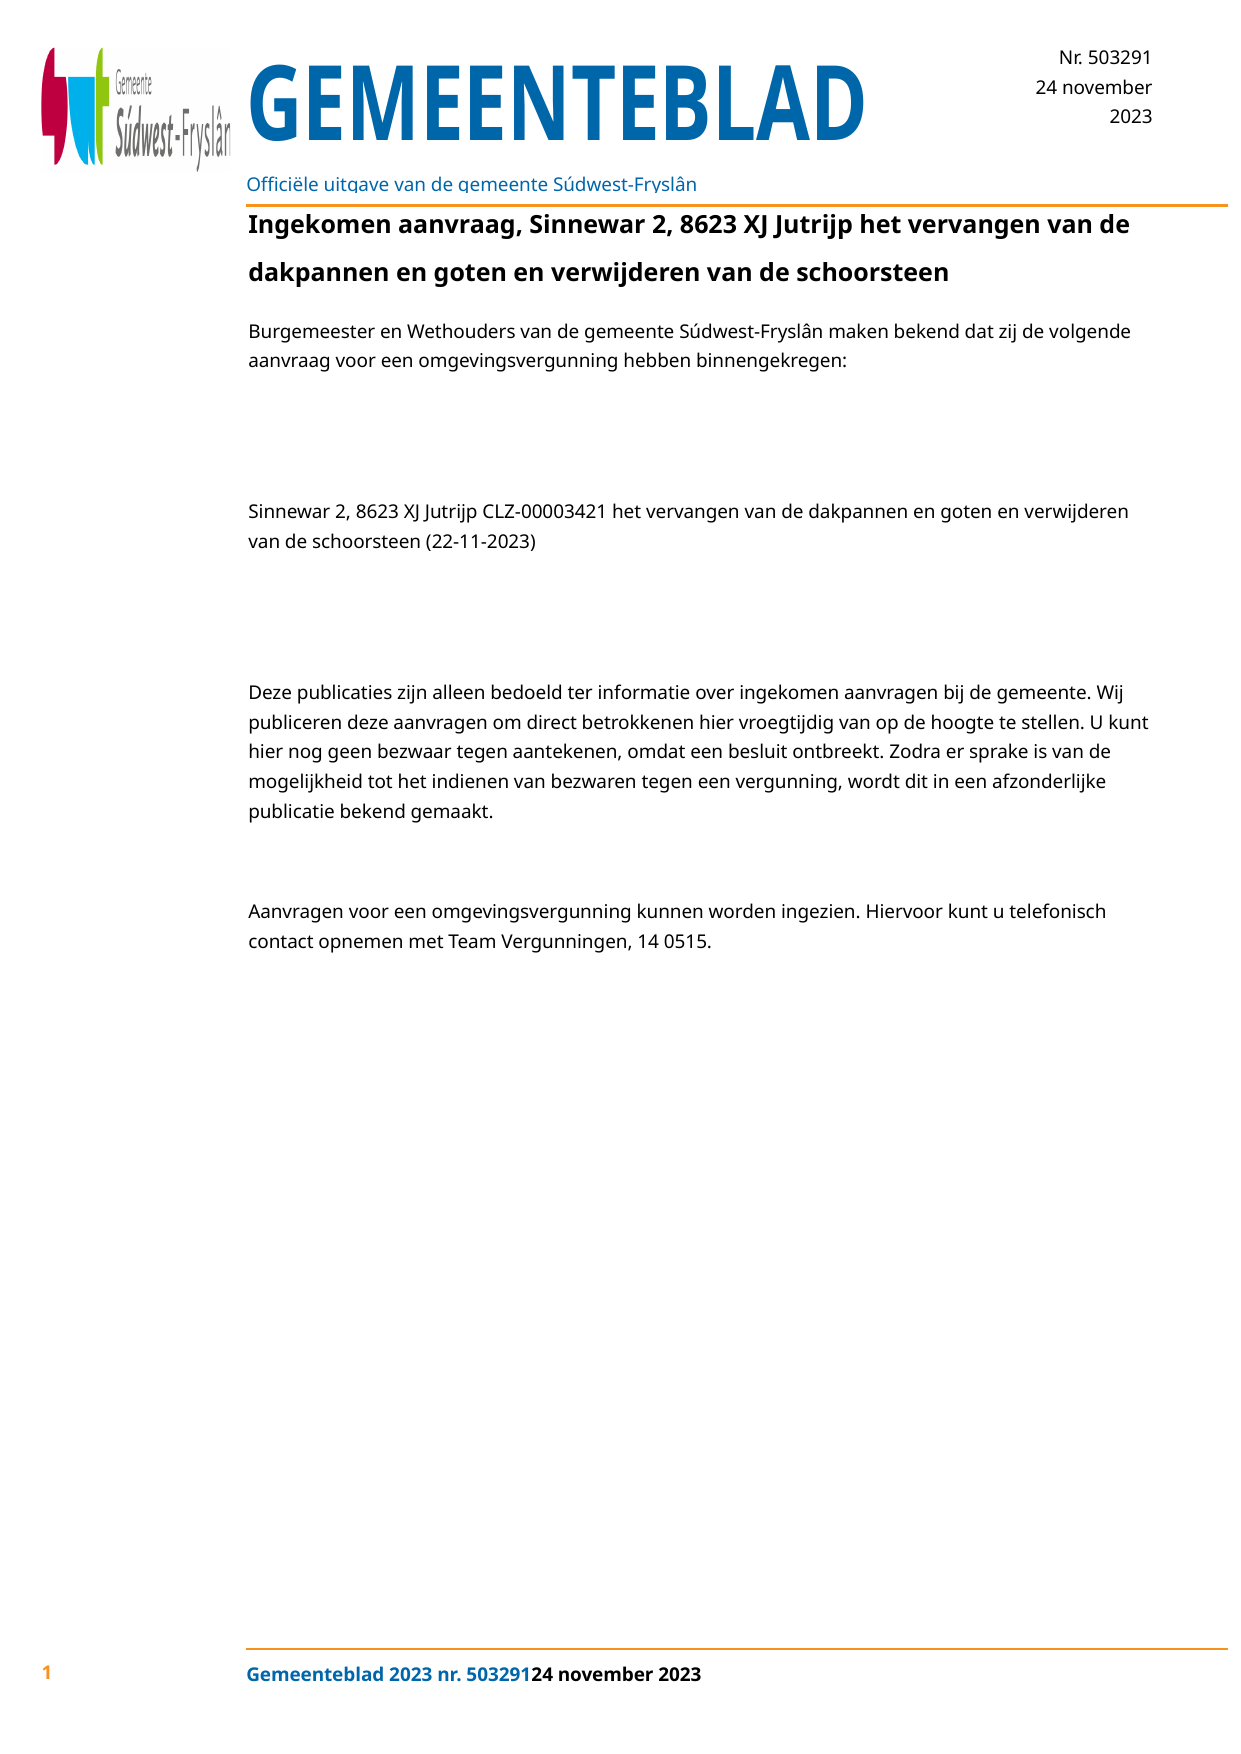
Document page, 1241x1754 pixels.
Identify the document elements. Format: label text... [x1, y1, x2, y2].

text Deze publicaties zijn alleen bedoeld ter informatie over ingekomen aanvragen bij de gemeente. Wij publiceren deze aanvragen om direct betrokkenen hier vroegtijdig van op de hoogte te stellen. U kunt hier nog geen bezwaar tegen aantekenen, omdat een besluit ontbreekt. Zodra er sprake is van de mogelijkheid tot het indienen van bezwaren tegen een vergunning, wordt dit in een afzonderlijke publicatie bekend gemaakt. [248, 679, 1152, 824]
text Sinnewar 2, 8623 XJ Jutrijp CLZ-00003421 het vervangen van de dakpannen en goten en verwijderen van de schoorsteen (22-11-2023) [248, 499, 1152, 554]
text Aanvragen voor een omgevingsvergunning kunnen worden ingezien. Hiervoor kunt u telefonisch contact opnemen met Team Vergunningen, 14 0515. [248, 899, 1152, 954]
text Ingekomen aanvraag, Sinnewar 2, 8623 XJ Jutrijp het vervangen van de dakpannen en goten en verwijderen van de schoorsteen [248, 207, 1152, 288]
picture [41, 47, 231, 172]
text Burgemeester en Wethouders van de gemeente Súdwest-Fryslân maken bekend dat zij de volgende aanvraag voor een omgevingsvergunning hebben binnengekregen: [248, 318, 1152, 373]
